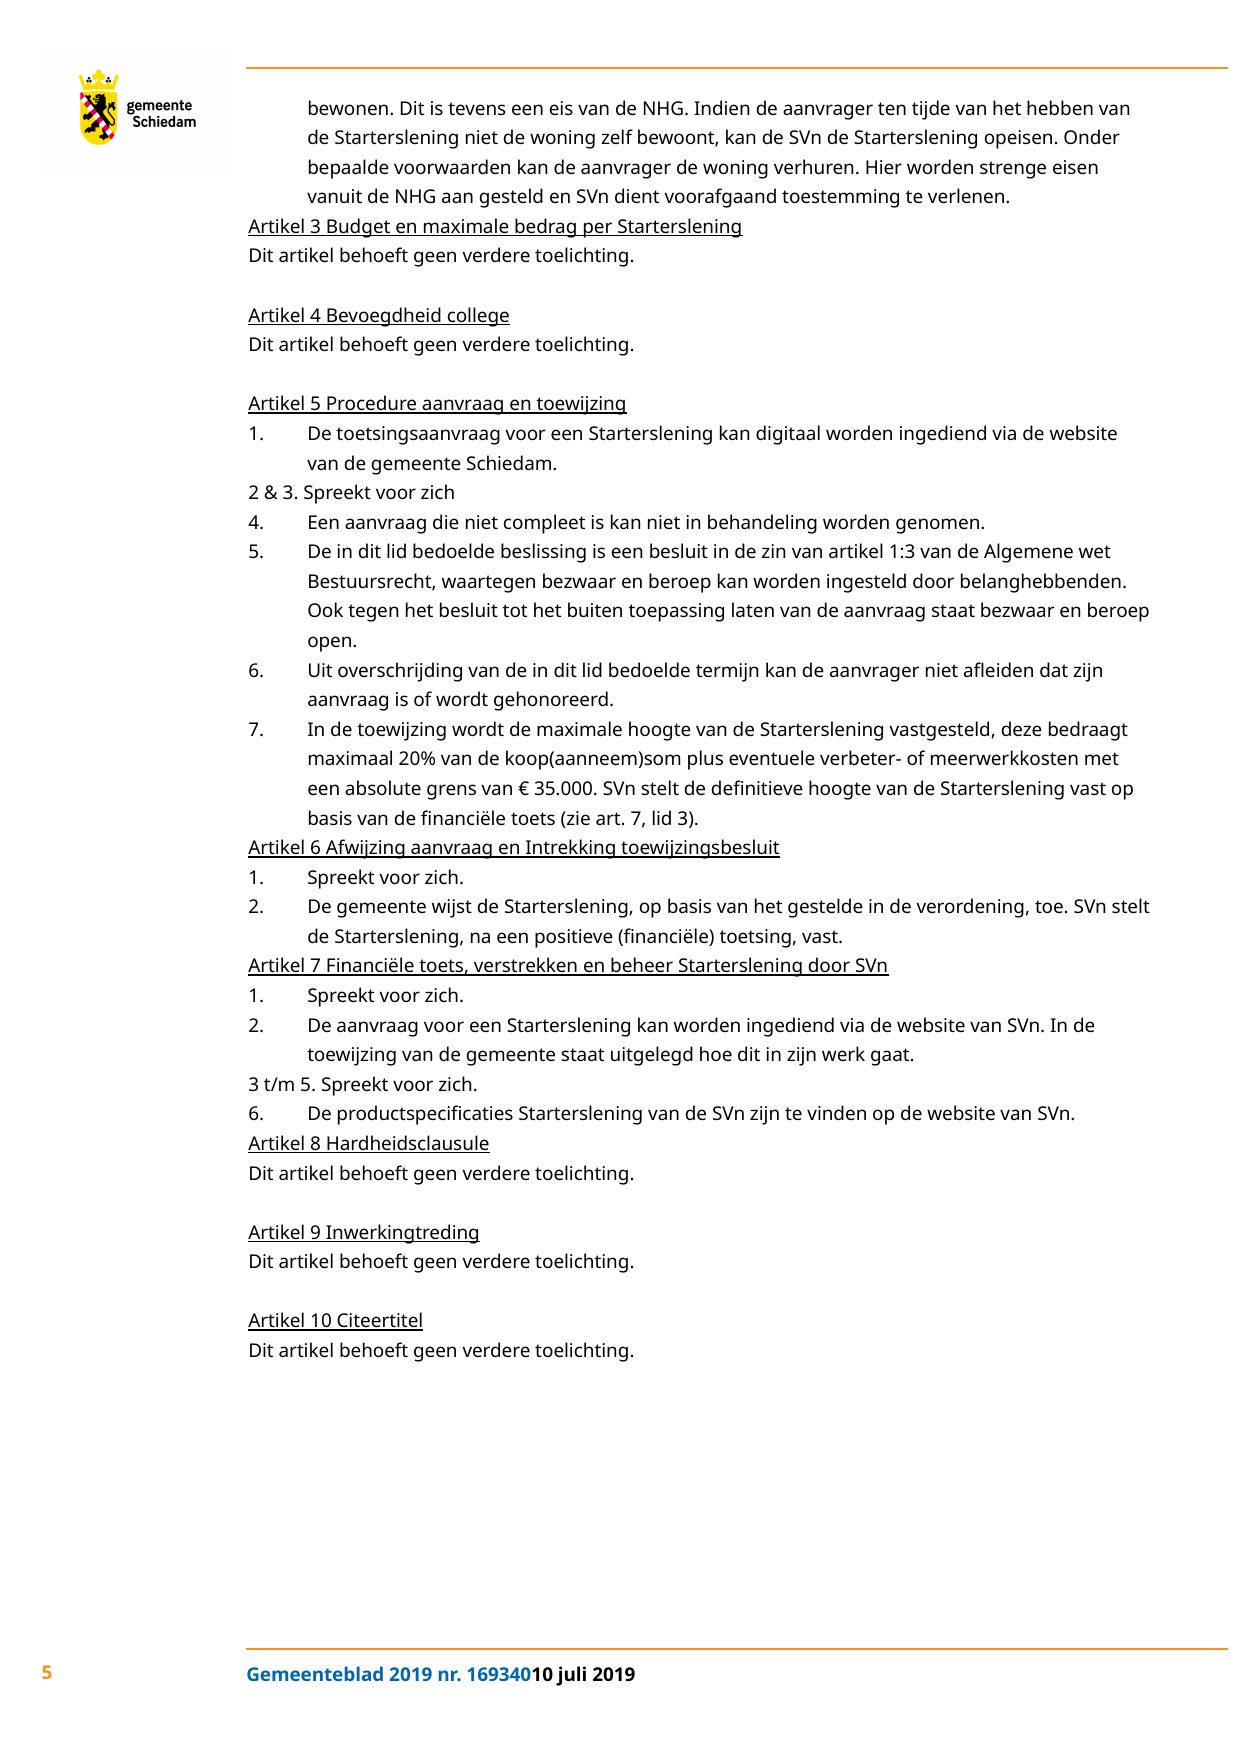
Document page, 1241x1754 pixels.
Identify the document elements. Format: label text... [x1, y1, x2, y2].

text Artikel 3 Budget en maximale bedrag per Starterslening [248, 213, 1152, 239]
list De in dit lid bedoelde beslissing is een besluit in de zin van artikel 1:3 van de Algemene wet Bestuursrecht, waartegen bezwaar en beroep kan worden ingesteld door belanghebbenden. Ook tegen het besluit tot het buiten toepassing laten van de aanvraag staat bezwaar en beroep open. [248, 538, 1152, 653]
list Spreekt voor zich. [248, 864, 1152, 890]
text Artikel 6 Afwijzing aanvraag en Intrekking toewijzingsbesluit [248, 834, 1152, 860]
text Dit artikel behoeft geen verdere toelichting. [248, 1337, 1152, 1363]
list bewonen. Dit is tevens een eis van de NHG. Indien de aanvrager ten tijde van het hebben van de Starterslening niet de woning zelf bewoont, kan de SVn de Starterslening opeisen. Onder bepaalde voorwaarden kan de aanvrager de woning verhuren. Hier worden strenge eisen vanuit de NHG aan gesteld en SVn dient voorafgaand toestemming te verlenen. [248, 95, 1152, 209]
text Artikel 5 Procedure aanvraag en toewijzing [248, 391, 1152, 416]
text Artikel 10 Citeertitel [248, 1308, 1152, 1333]
list Uit overschrijding van de in dit lid bedoelde termijn kan de aanvrager niet afleiden dat zijn aanvraag is of wordt gehonoreerd. [248, 657, 1152, 712]
text Dit artikel behoeft geen verdere toelichting. [248, 243, 1152, 268]
text Artikel 7 Financiële toets, verstrekken en beheer Starterslening door SVn [248, 953, 1152, 978]
list De productspecificaties Starterslening van de SVn zijn te vinden op de website van SVn. [248, 1101, 1152, 1126]
text Dit artikel behoeft geen verdere toelichting. [248, 1248, 1152, 1274]
list De toetsingsaanvraag voor een Starterslening kan digitaal worden ingediend via de website van de gemeente Schiedam. [248, 420, 1152, 476]
text Artikel 4 Bevoegdheid college [248, 302, 1152, 328]
list Spreekt voor zich. [248, 982, 1152, 1008]
text 3 t/m 5. Spreekt voor zich. [248, 1071, 1152, 1097]
list In de toewijzing wordt de maximale hoogte van de Starterslening vastgesteld, deze bedraagt maximaal 20% van de koop(aanneem)som plus eventuele verbeter- of meerwerkkosten met een absolute grens van € 35.000. SVn stelt de definitieve hoogte van de Starterslening vast op basis van de financiële toets (zie art. 7, lid 3). [248, 716, 1152, 831]
text Artikel 9 Inwerkingtreding [248, 1219, 1152, 1245]
list Een aanvraag die niet compleet is kan niet in behandeling worden genomen. [248, 509, 1152, 535]
picture [41, 47, 231, 172]
text Artikel 8 Hardheidsclausule [248, 1130, 1152, 1156]
text Dit artikel behoeft geen verdere toelichting. [248, 331, 1152, 357]
list De aanvraag voor een Starterslening kan worden ingediend via de website van SVn. In de toewijzing van de gemeente staat uitgelegd hoe dit in zijn werk gaat. [248, 1012, 1152, 1067]
text 2 & 3. Spreekt voor zich [248, 479, 1152, 505]
list De gemeente wijst de Starterslening, op basis van het gestelde in de verordening, toe. SVn stelt de Starterslening, na een positieve (financiële) toetsing, vast. [248, 893, 1152, 949]
text Dit artikel behoeft geen verdere toelichting. [248, 1160, 1152, 1186]
